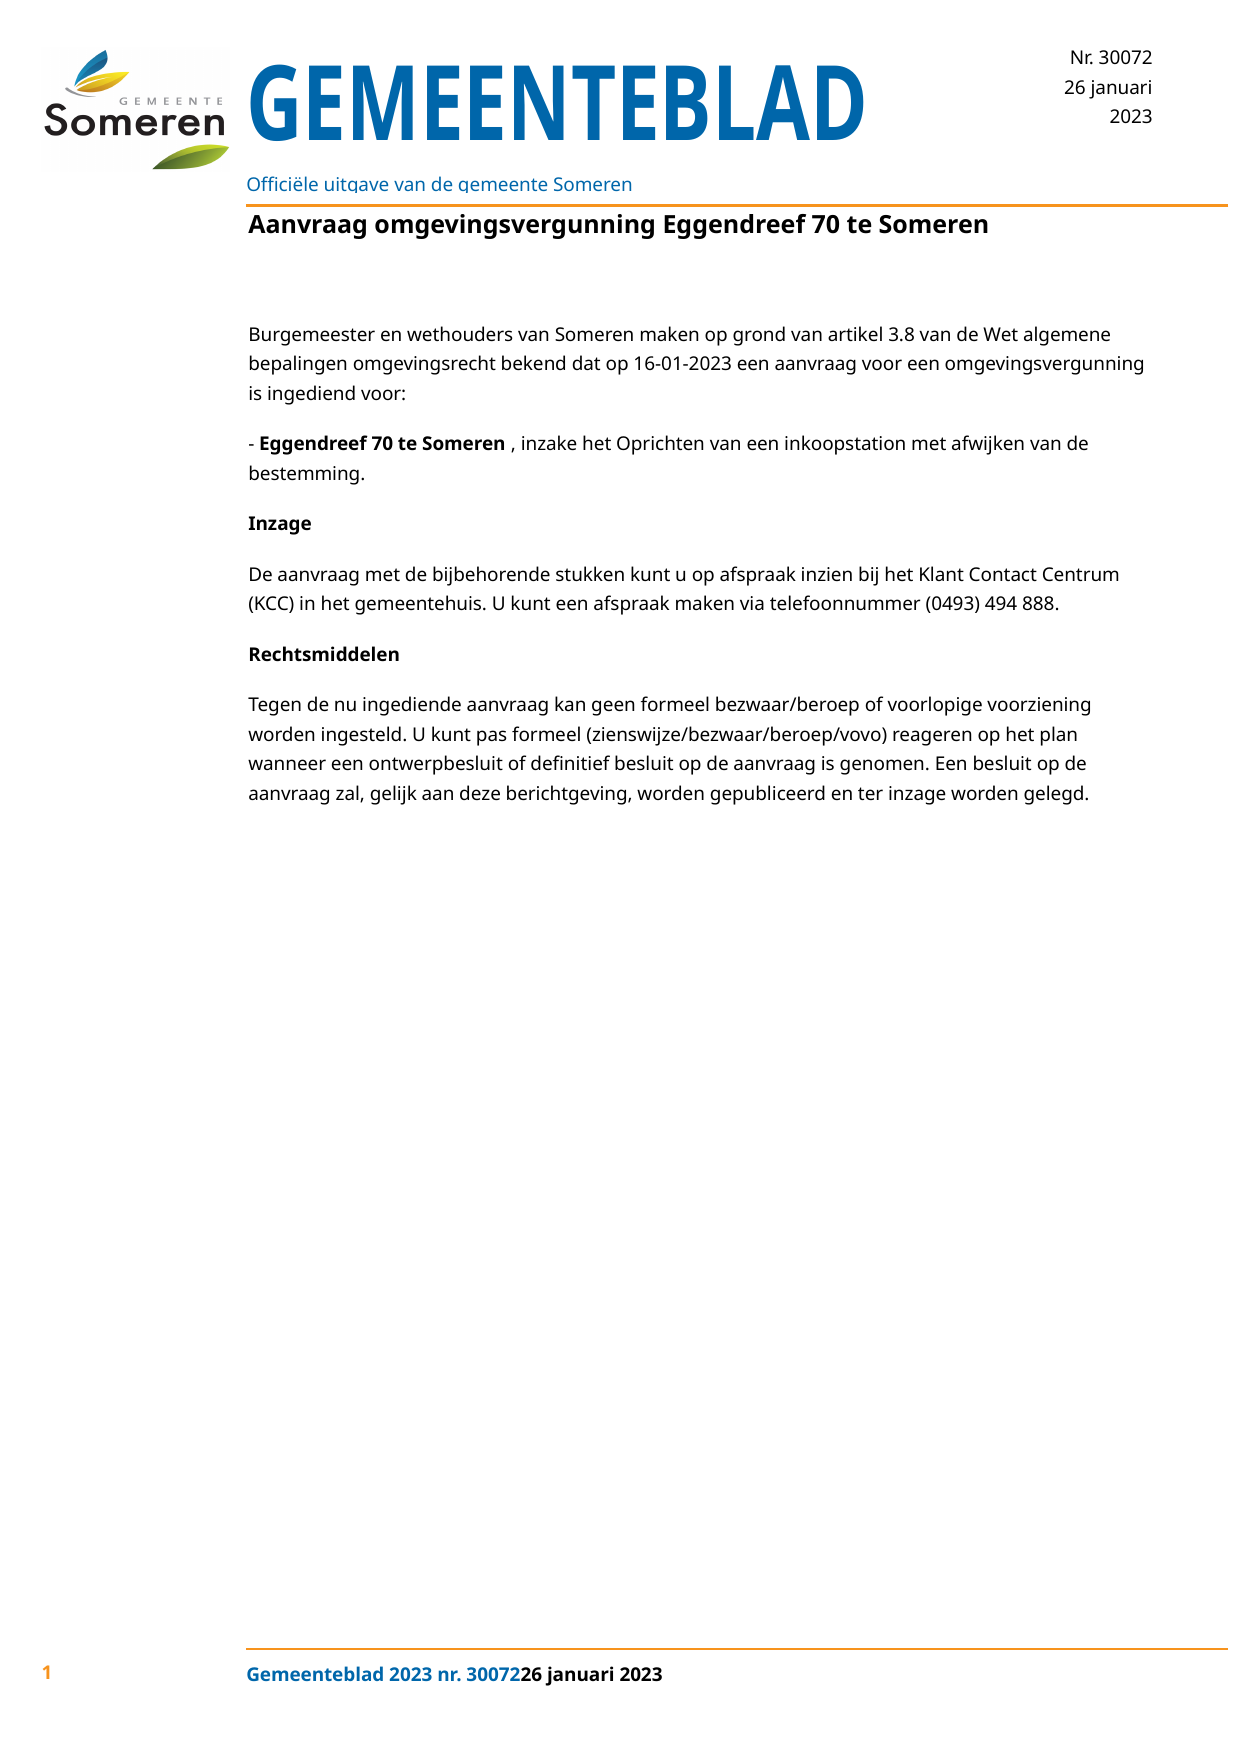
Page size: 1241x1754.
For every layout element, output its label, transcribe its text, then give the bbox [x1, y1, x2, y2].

text Aanvraag omgevingsvergunning Eggendreef 70 te Someren [248, 207, 1152, 241]
text De aanvraag met de bijbehorende stukken kunt u op afspraak inzien bij het Klant Contact Centrum (KCC) in het gemeentehuis. U kunt een afspraak maken via telefoonnummer (0493) 494 888. [248, 561, 1152, 616]
text Burgemeester en wethouders van Someren maken op grond van artikel 3.8 van de Wet algemene bepalingen omgevingsrecht bekend dat op 16-01-2023 een aanvraag voor een omgevingsvergunning is ingediend voor: [248, 321, 1152, 406]
picture [41, 47, 231, 172]
text - Eggendreef 70 te Someren , inzake het Oprichten van een inkoopstation met afwijken van de bestemming. [248, 430, 1152, 486]
text Rechtsmiddelen [248, 641, 1152, 666]
text Inzage [248, 510, 1152, 536]
text Tegen de nu ingediende aanvraag kan geen formeel bezwaar/beroep of voorlopige voorziening worden ingesteld. U kunt pas formeel (zienswijze/bezwaar/beroep/vovo) reageren op het plan wanneer een ontwerpbesluit of definitief besluit op de aanvraag is genomen. Een besluit op de aanvraag zal, gelijk aan deze berichtgeving, worden gepubliceerd en ter inzage worden gelegd. [248, 691, 1152, 806]
